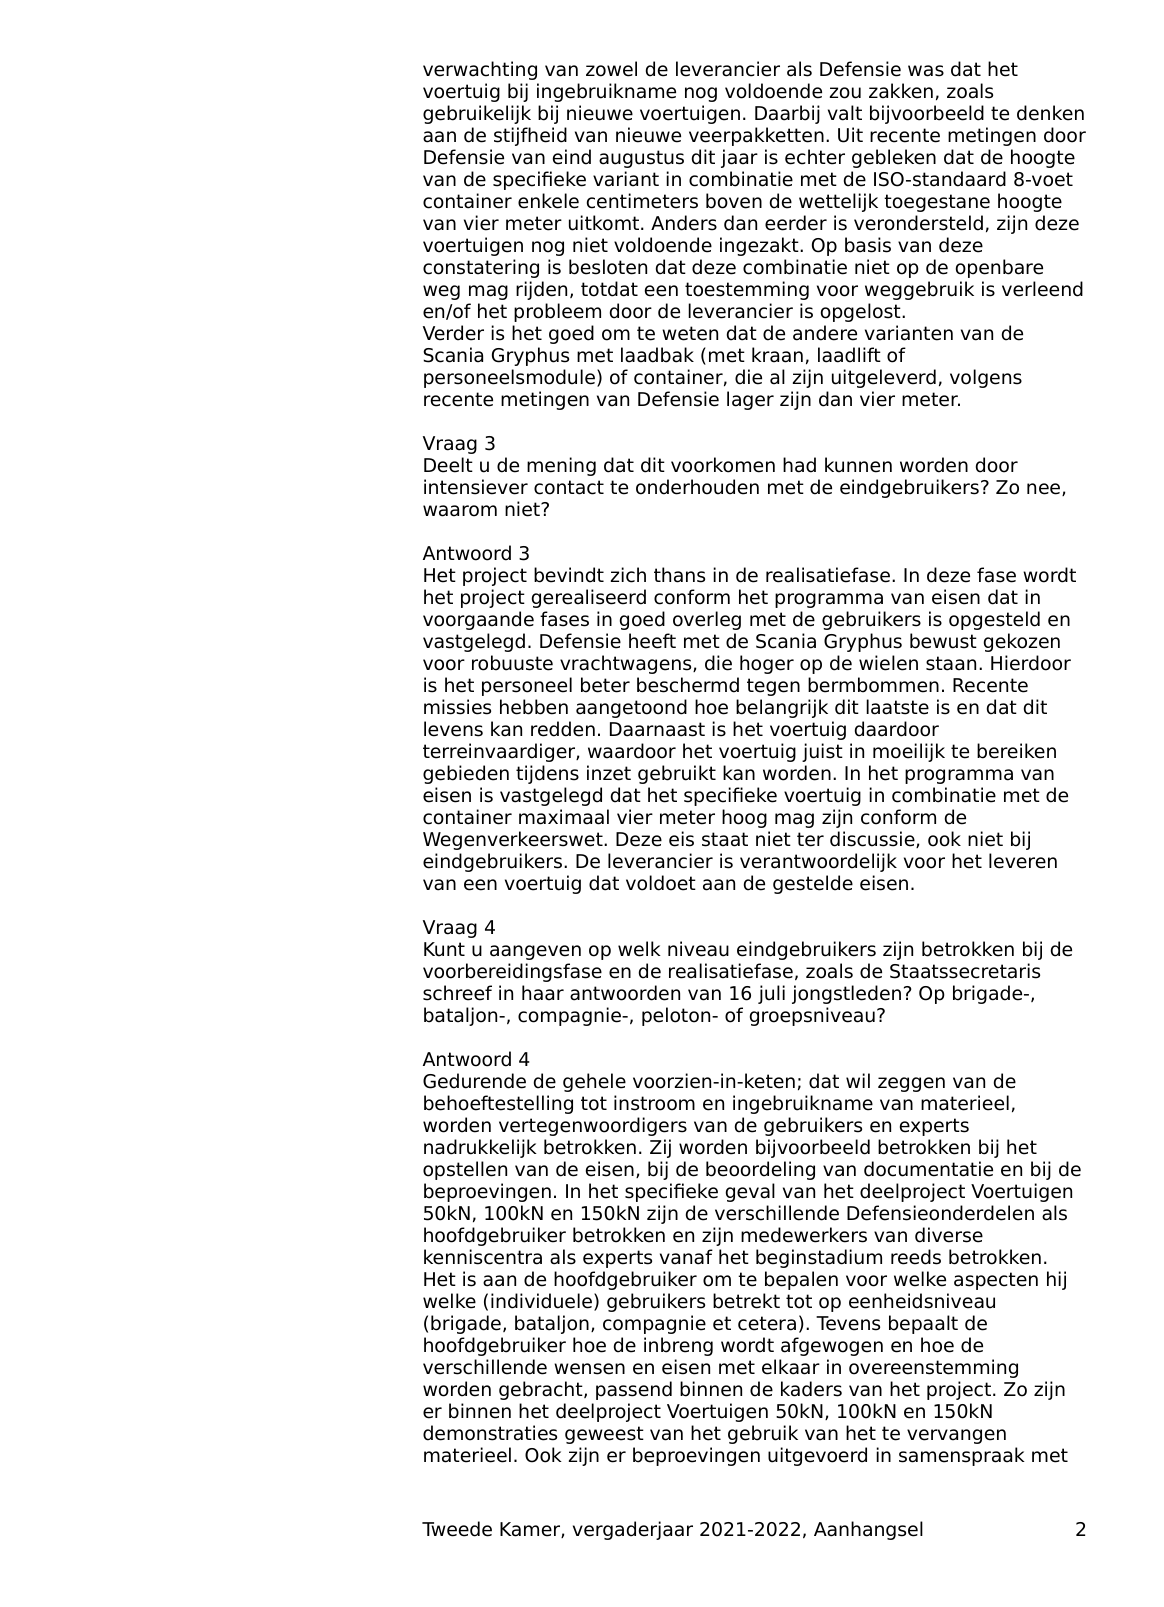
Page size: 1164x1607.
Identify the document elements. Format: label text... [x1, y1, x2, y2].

text Verder is het goed om te weten dat de andere varianten van de Scania Gryphus met laadbak (met kraan, laadlift of personeelsmodule) of container, die al zijn uitgeleverd, volgens recente metingen van Defensie lager zijn dan vier meter. [422, 323, 1087, 411]
text Gedurende de gehele voorzien-in-keten; dat wil zeggen van de behoeftestelling tot instroom en ingebruikname van materieel, worden vertegenwoordigers van de gebruikers en experts nadrukkelijk betrokken. Zij worden bijvoorbeeld betrokken bij het opstellen van de eisen, bij de beoordeling van documentatie en bij de beproevingen. In het specifieke geval van het deelproject Voertuigen 50kN, 100kN en 150kN zijn de verschillende Defensieonderdelen als hoofdgebruiker betrokken en zijn medewerkers van diverse kenniscentra als experts vanaf het beginstadium reeds betrokken. Het is aan de hoofdgebruiker om te bepalen voor welke aspecten hij welke (individuele) gebruikers betrekt tot op eenheidsniveau (brigade, bataljon, compagnie et cetera). Tevens bepaalt de hoofdgebruiker hoe de inbreng wordt afgewogen en hoe de verschillende wensen en eisen met elkaar in overeenstemming worden gebracht, passend binnen de kaders van het project. Zo zijn er binnen het deelproject Voertuigen 50kN, 100kN en 150kN demonstraties geweest van het gebruik van het te vervangen materieel. Ook zijn er beproevingen uitgevoerd in samenspraak met [422, 1071, 1087, 1467]
text Deelt u de mening dat dit voorkomen had kunnen worden door intensiever contact te onderhouden met de eindgebruikers? Zo nee, waarom niet? [422, 455, 1087, 521]
text Kunt u aangeven op welk niveau eindgebruikers zijn betrokken bij de voorbereidingsfase en de realisatiefase, zoals de Staatssecretaris schreef in haar antwoorden van 16 juli jongstleden? Op brigade-, bataljon-, compagnie-, peloton- of groepsniveau? [422, 939, 1087, 1027]
text verwachting van zowel de leverancier als Defensie was dat het voertuig bij ingebruikname nog voldoende zou zakken, zoals gebruikelijk bij nieuwe voertuigen. Daarbij valt bijvoorbeeld te denken aan de stijfheid van nieuwe veerpakketten. Uit recente metingen door Defensie van eind augustus dit jaar is echter gebleken dat de hoogte van de specifieke variant in combinatie met de ISO-standaard 8-voet container enkele centimeters boven de wettelijk toegestane hoogte van vier meter uitkomt. Anders dan eerder is verondersteld, zijn deze voertuigen nog niet voldoende ingezakt. Op basis van deze constatering is besloten dat deze combinatie niet op de openbare weg mag rijden, totdat een toestemming voor weggebruik is verleend en/of het probleem door de leverancier is opgelost. [422, 59, 1087, 323]
text Antwoord 4 [422, 1049, 1087, 1071]
text Vraag 4 [422, 917, 1087, 939]
text Het project bevindt zich thans in de realisatiefase. In deze fase wordt het project gerealiseerd conform het programma van eisen dat in voorgaande fases in goed overleg met de gebruikers is opgesteld en vastgelegd. Defensie heeft met de Scania Gryphus bewust gekozen voor robuuste vrachtwagens, die hoger op de wielen staan. Hierdoor is het personeel beter beschermd tegen bermbommen. Recente missies hebben aangetoond hoe belangrijk dit laatste is en dat dit levens kan redden. Daarnaast is het voertuig daardoor terreinvaardiger, waardoor het voertuig juist in moeilijk te bereiken gebieden tijdens inzet gebruikt kan worden. In het programma van eisen is vastgelegd dat het specifieke voertuig in combinatie met de container maximaal vier meter hoog mag zijn conform de Wegenverkeerswet. Deze eis staat niet ter discussie, ook niet bij eindgebruikers. De leverancier is verantwoordelijk voor het leveren van een voertuig dat voldoet aan de gestelde eisen. [422, 565, 1087, 895]
text Antwoord 3 [422, 543, 1087, 565]
text Vraag 3 [422, 433, 1087, 455]
